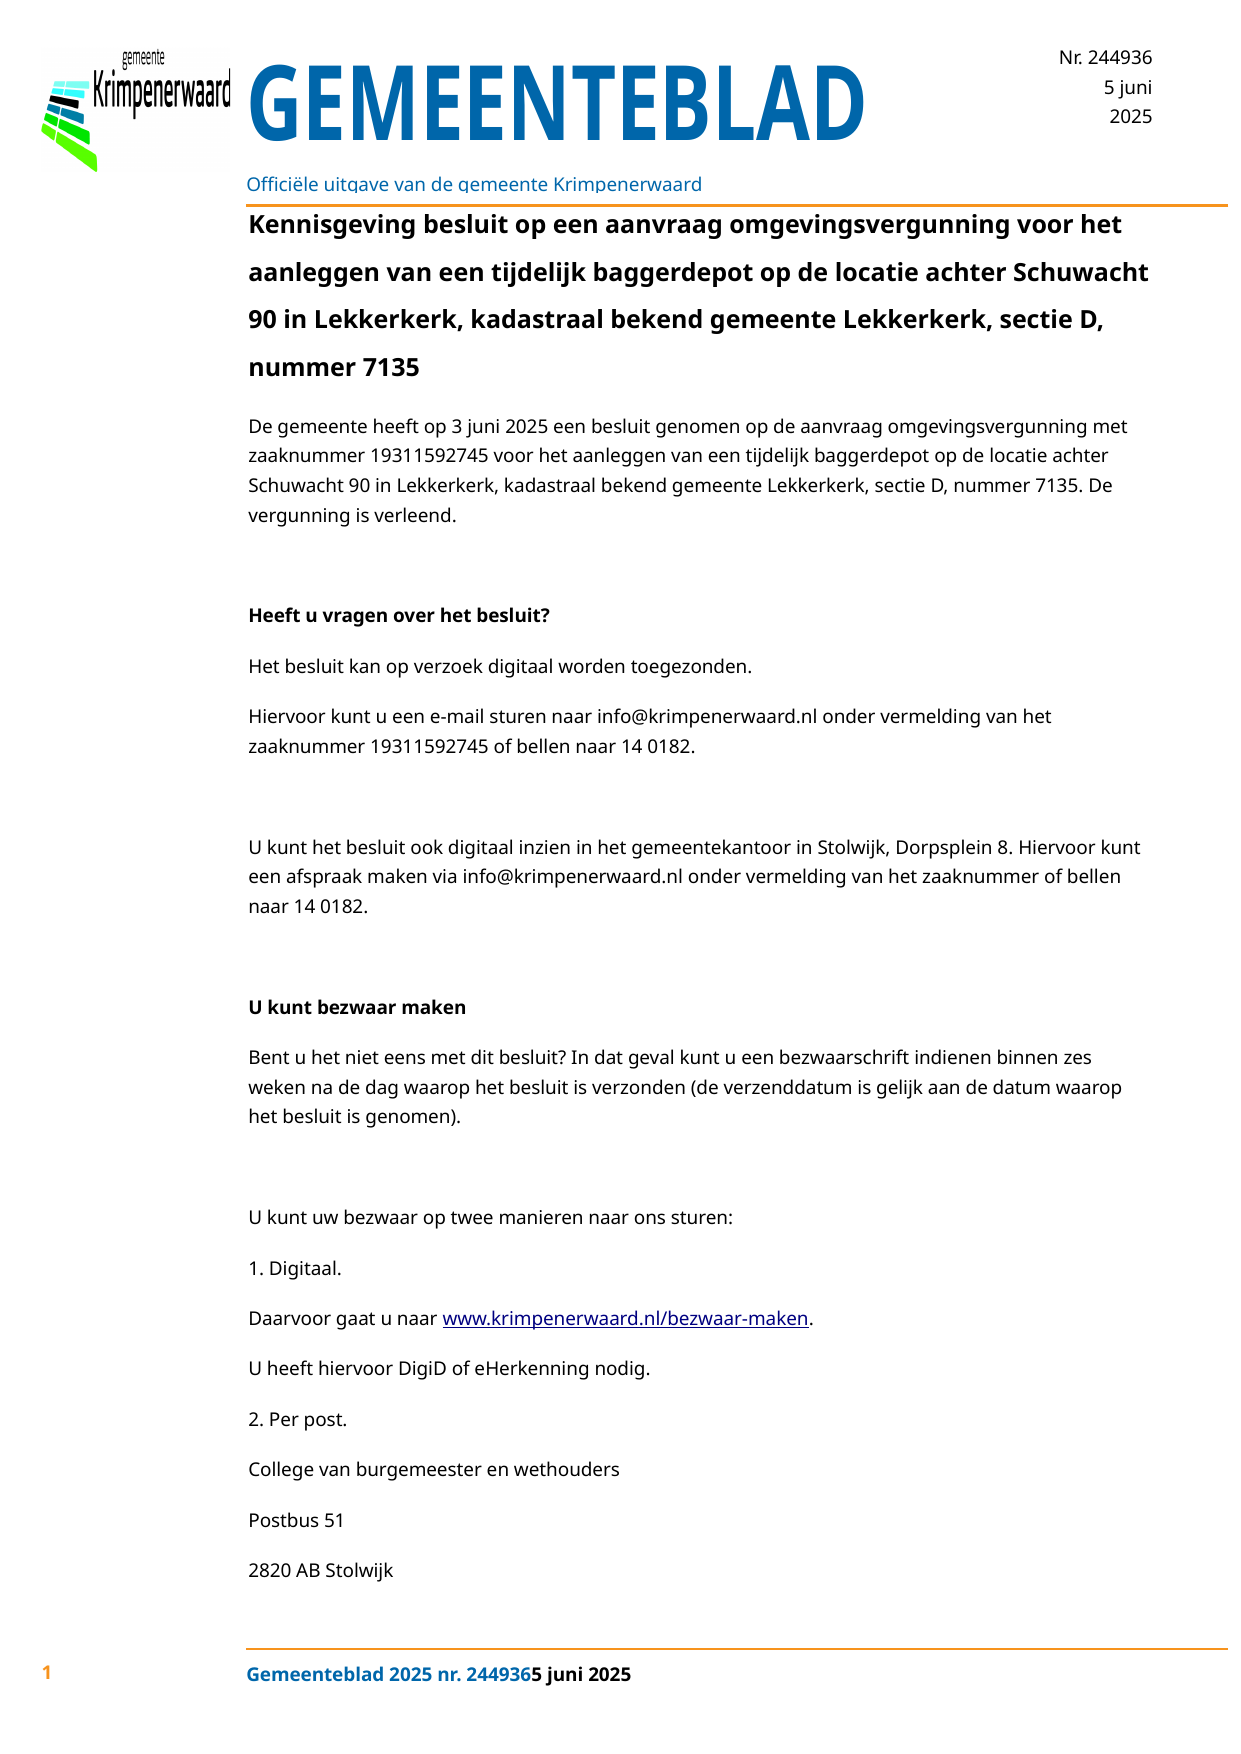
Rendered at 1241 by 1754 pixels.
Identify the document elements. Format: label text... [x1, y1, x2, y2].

picture [41, 47, 231, 172]
text Hiervoor kunt u een e-mail sturen naar info@krimpenerwaard.nl onder vermelding van het zaaknummer 19311592745 of bellen naar 14 0182. [248, 703, 1152, 759]
text College van burgemeester en wethouders [248, 1456, 1152, 1482]
text Bent u het niet eens met dit besluit? In dat geval kunt u een bezwaarschrift indienen binnen zes weken na de dag waarop het besluit is verzonden (de verzenddatum is gelijk aan de datum waarop het besluit is genomen). [248, 1044, 1152, 1129]
text U heeft hiervoor DigiD of eHerkenning nodig. [248, 1356, 1152, 1381]
text U kunt bezwaar maken [248, 994, 1152, 1020]
text 2. Per post. [248, 1406, 1152, 1432]
text U kunt het besluit ook digitaal inzien in het gemeentekantoor in Stolwijk, Dorpsplein 8. Hiervoor kunt een afspraak maken via info@krimpenerwaard.nl onder vermelding van het zaaknummer of bellen naar 14 0182. [248, 834, 1152, 919]
text Kennisgeving besluit op een aanvraag omgevingsvergunning voor het aanleggen van een tijdelijk baggerdepot op de locatie achter Schuwacht 90 in Lekkerkerk, kadastraal bekend gemeente Lekkerkerk, sectie D, nummer 7135 [248, 207, 1152, 384]
text 1. Digitaal. [248, 1255, 1152, 1281]
text Daarvoor gaat u naar www.krimpenerwaard.nl/bezwaar-maken. [248, 1305, 1152, 1331]
text Postbus 51 [248, 1507, 1152, 1533]
text U kunt uw bezwaar op twee manieren naar ons sturen: [248, 1204, 1152, 1230]
text Het besluit kan op verzoek digitaal worden toegezonden. [248, 653, 1152, 679]
text De gemeente heeft op 3 juni 2025 een besluit genomen op de aanvraag omgevingsvergunning met zaaknummer 19311592745 voor het aanleggen van een tijdelijk baggerdepot op de locatie achter Schuwacht 90 in Lekkerkerk, kadastraal bekend gemeente Lekkerkerk, sectie D, nummer 7135. De vergunning is verleend. [248, 413, 1152, 528]
text 2820 AB Stolwijk [248, 1557, 1152, 1583]
text Heeft u vragen over het besluit? [248, 603, 1152, 628]
